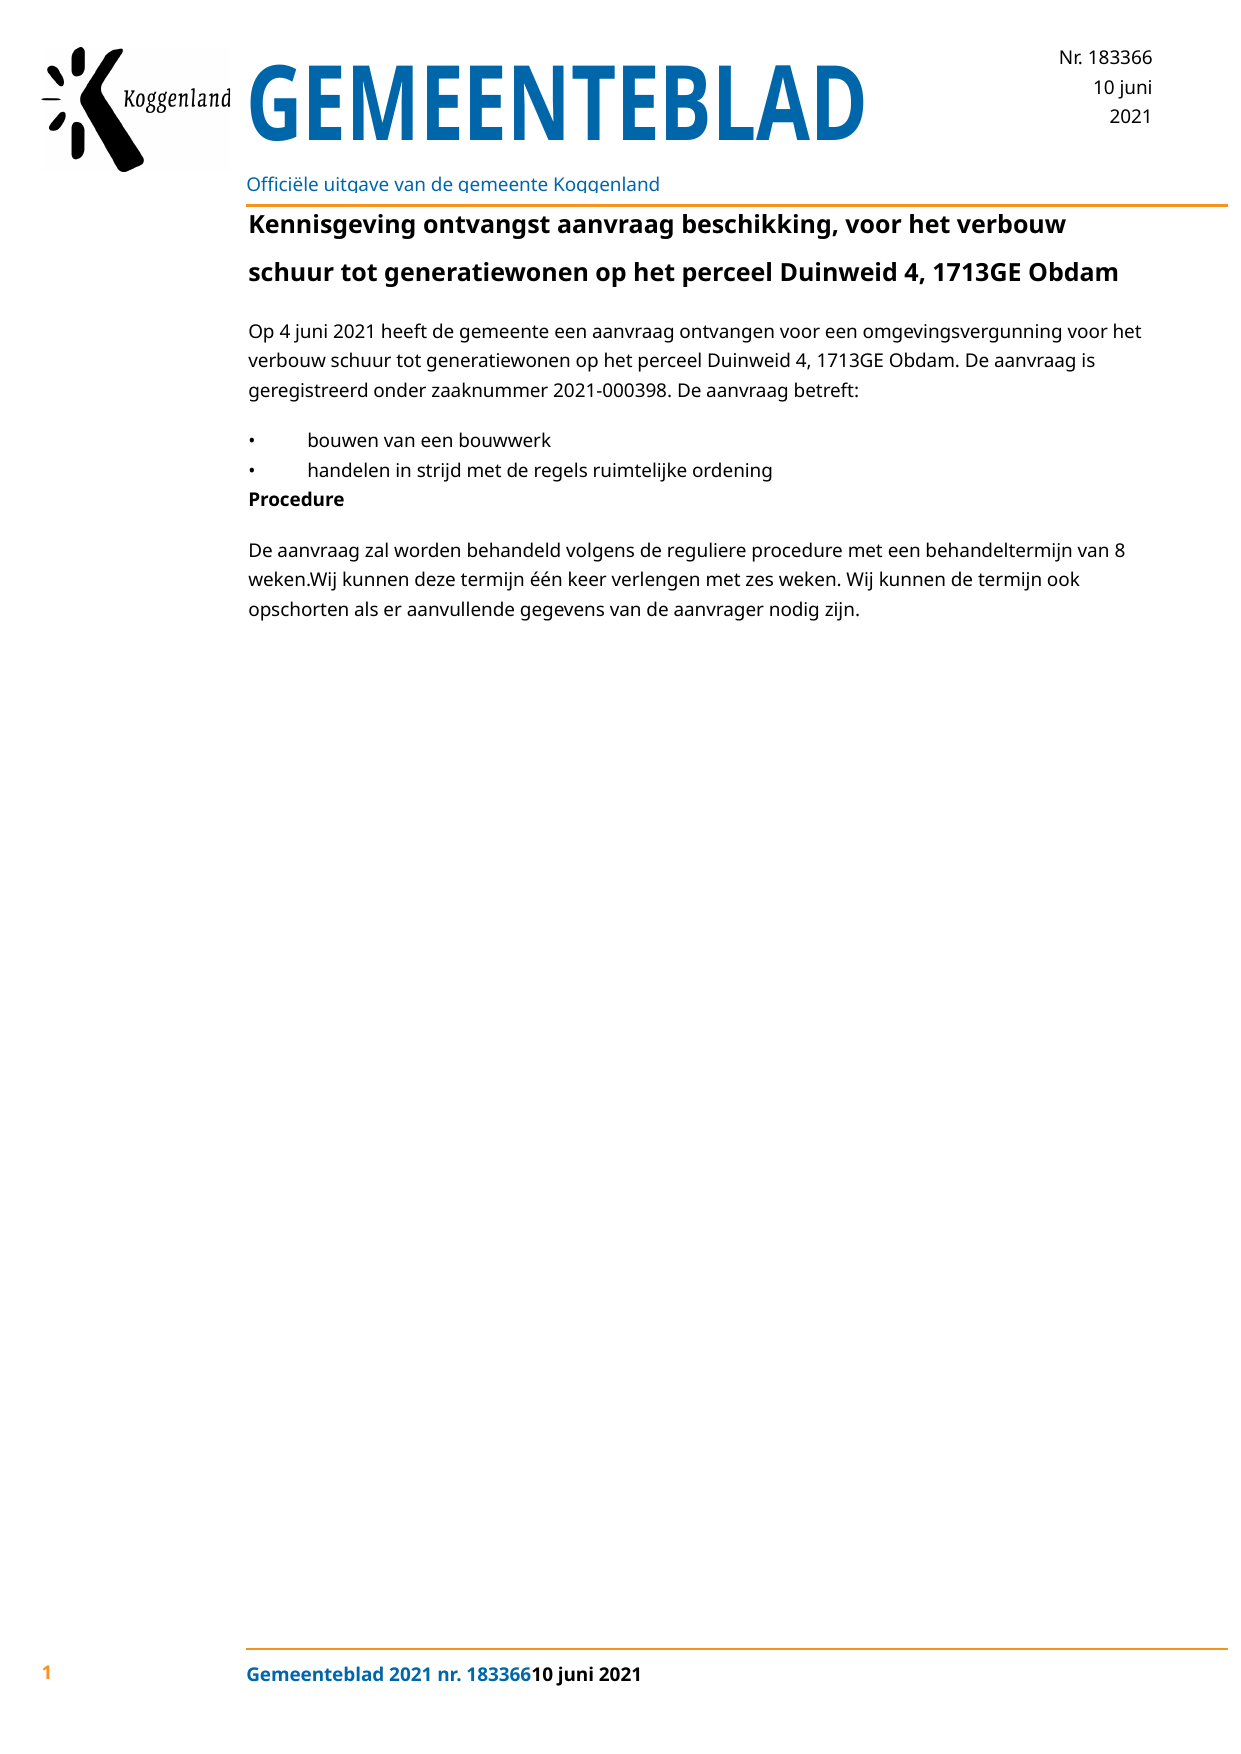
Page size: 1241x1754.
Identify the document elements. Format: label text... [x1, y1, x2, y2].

text Procedure [248, 487, 1152, 512]
text Kennisgeving ontvangst aanvraag beschikking, voor het verbouw schuur tot generatiewonen op het perceel Duinweid 4, 1713GE Obdam [248, 207, 1152, 288]
list handelen in strijd met de regels ruimtelijke ordening [248, 457, 1152, 483]
list bouwen van een bouwwerk [248, 427, 1152, 453]
picture [41, 47, 231, 172]
text Op 4 juni 2021 heeft de gemeente een aanvraag ontvangen voor een omgevingsvergunning voor het verbouw schuur tot generatiewonen op het perceel Duinweid 4, 1713GE Obdam. De aanvraag is geregistreerd onder zaaknummer 2021-000398. De aanvraag betreft: [248, 318, 1152, 403]
text De aanvraag zal worden behandeld volgens de reguliere procedure met een behandeltermijn van 8 weken.Wij kunnen deze termijn één keer verlengen met zes weken. Wij kunnen de termijn ook opschorten als er aanvullende gegevens van de aanvrager nodig zijn. [248, 537, 1152, 622]
